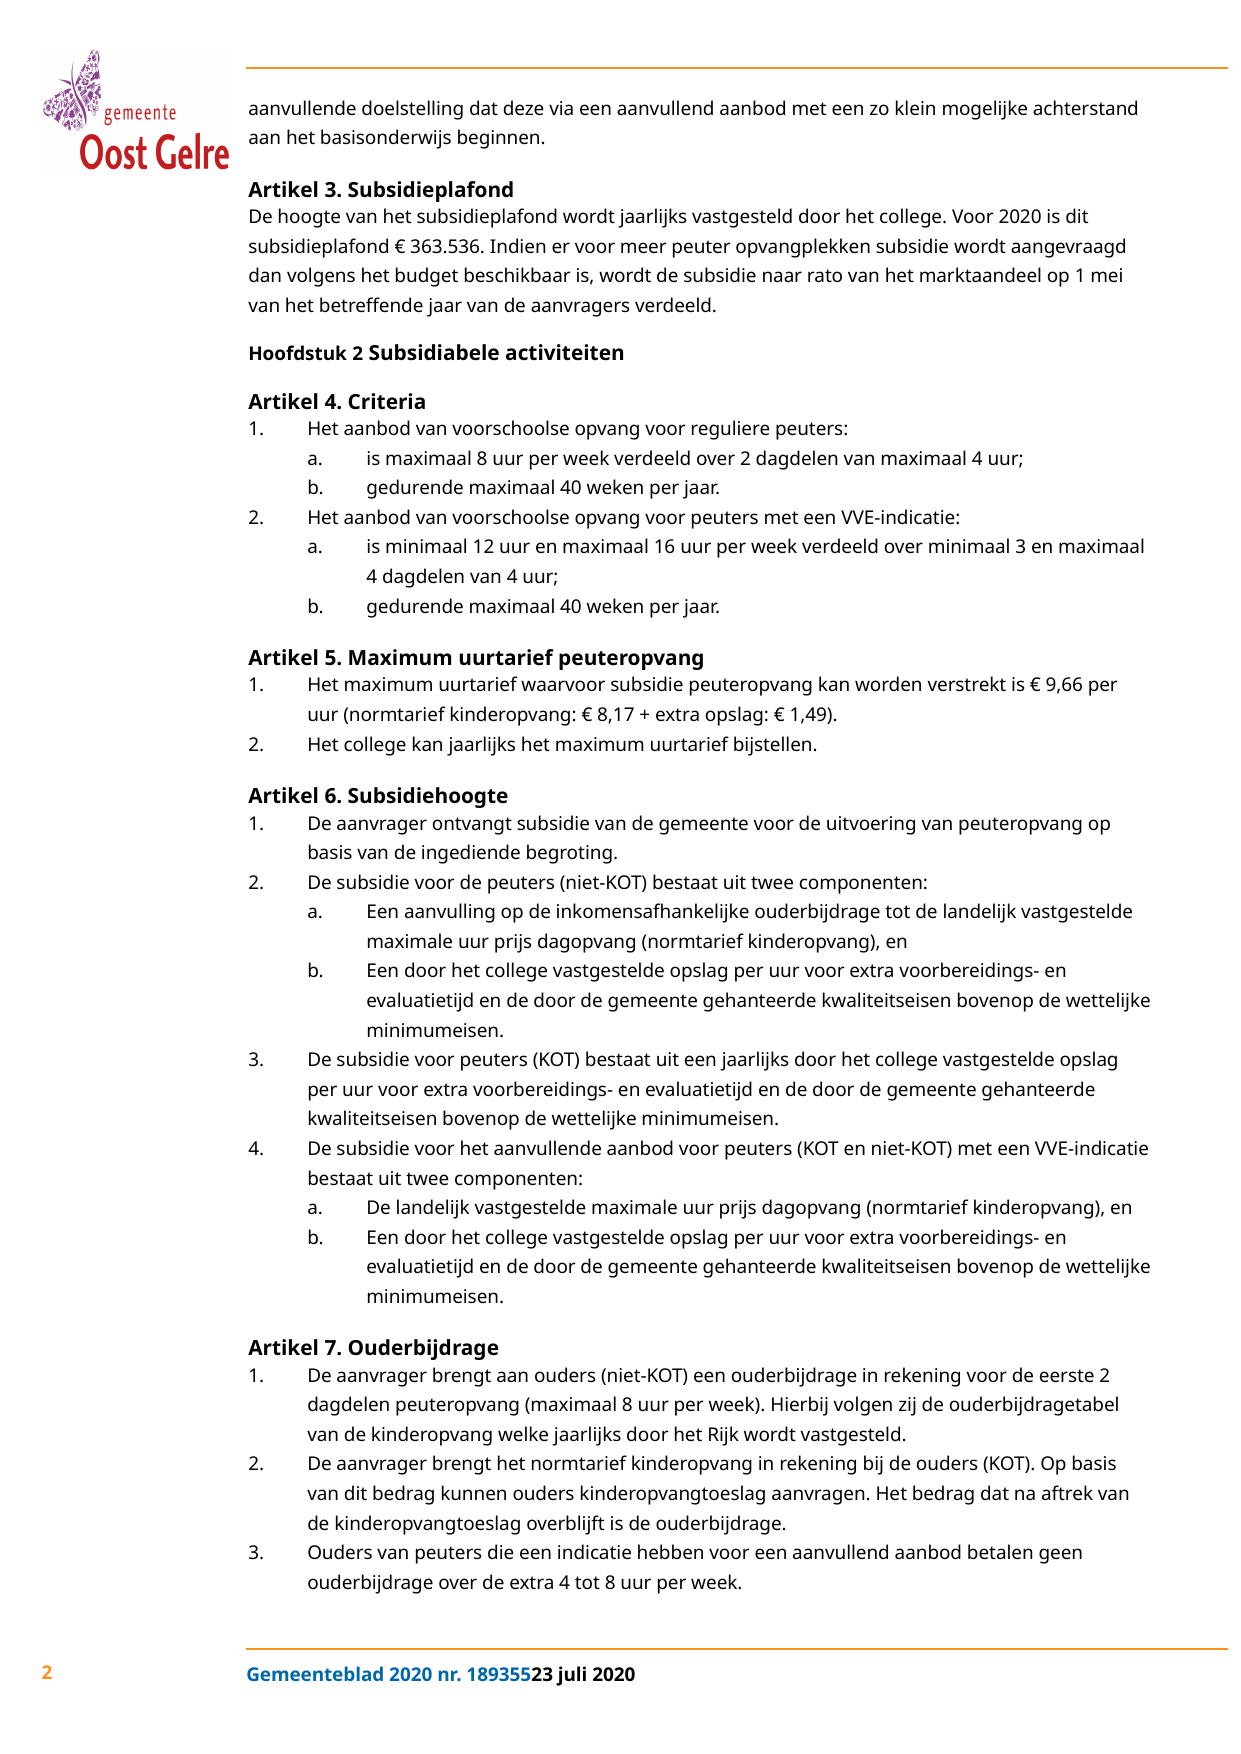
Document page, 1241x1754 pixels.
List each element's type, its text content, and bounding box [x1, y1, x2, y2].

text Artikel 4. Criteria [248, 387, 1152, 415]
text Artikel 3. Subsidieplafond [248, 175, 1152, 203]
list De aanvrager brengt aan ouders (niet-KOT) een ouderbijdrage in rekening voor de eerste 2 dagdelen peuteropvang (maximaal 8 uur per week). Hierbij volgen zij de ouderbijdragetabel van de kinderopvang welke jaarlijks door het Rijk wordt vastgesteld. [248, 1362, 1152, 1447]
list is minimaal 12 uur en maximaal 16 uur per week verdeeld over minimaal 3 en maximaal 4 dagdelen van 4 uur; [307, 534, 1152, 589]
list gedurende maximaal 40 weken per jaar. [307, 474, 1152, 500]
list Het college kan jaarlijks het maximum uurtarief bijstellen. [248, 731, 1152, 757]
text Artikel 6. Subsidiehoogte [248, 781, 1152, 810]
list gedurende maximaal 40 weken per jaar. [307, 593, 1152, 618]
text Artikel 7. Ouderbijdrage [248, 1333, 1152, 1362]
list Het aanbod van voorschoolse opvang voor peuters met een VVE-indicatie: [248, 504, 1152, 530]
text Hoofdstuk 2 Subsidiabele activiteiten [248, 338, 1152, 366]
list De aanvrager ontvangt subsidie van de gemeente voor de uitvoering van peuteropvang op basis van de ingediende begroting. [248, 810, 1152, 865]
list is maximaal 8 uur per week verdeeld over 2 dagdelen van maximaal 4 uur; [307, 445, 1152, 471]
list De subsidie voor het aanvullende aanbod voor peuters (KOT en niet-KOT) met een VVE-indicatie bestaat uit twee componenten: [248, 1135, 1152, 1190]
list Het maximum uurtarief waarvoor subsidie peuteropvang kan worden verstrekt is € 9,66 per uur (normtarief kinderopvang: € 8,17 + extra opslag: € 1,49). [248, 672, 1152, 727]
list De subsidie voor peuters (KOT) bestaat uit een jaarlijks door het college vastgestelde opslag per uur voor extra voorbereidings- en evaluatietijd en de door de gemeente gehanteerde kwaliteitseisen bovenop de wettelijke minimumeisen. [248, 1046, 1152, 1131]
text De hoogte van het subsidieplafond wordt jaarlijks vastgesteld door het college. Voor 2020 is dit subsidieplafond € 363.536. Indien er voor meer peuter opvangplekken subsidie wordt aangevraagd dan volgens het budget beschikbaar is, wordt de subsidie naar rato van het marktaandeel op 1 mei van het betreffende jaar van de aanvragers verdeeld. [248, 203, 1152, 318]
list Ouders van peuters die een indicatie hebben voor een aanvullend aanbod betalen geen ouderbijdrage over de extra 4 tot 8 uur per week. [248, 1539, 1152, 1595]
list Een door het college vastgestelde opslag per uur voor extra voorbereidings- en evaluatietijd en de door de gemeente gehanteerde kwaliteitseisen bovenop de wettelijke minimumeisen. [307, 1224, 1152, 1309]
picture [41, 47, 231, 172]
text Artikel 5. Maximum uurtarief peuteropvang [248, 643, 1152, 672]
list Een door het college vastgestelde opslag per uur voor extra voorbereidings- en evaluatietijd en de door de gemeente gehanteerde kwaliteitseisen bovenop de wettelijke minimumeisen. [307, 958, 1152, 1042]
text aanvullende doelstelling dat deze via een aanvullend aanbod met een zo klein mogelijke achterstand aan het basisonderwijs beginnen. [248, 95, 1152, 150]
list De subsidie voor de peuters (niet-KOT) bestaat uit twee componenten: [248, 869, 1152, 894]
list De aanvrager brengt het normtarief kinderopvang in rekening bij de ouders (KOT). Op basis van dit bedrag kunnen ouders kinderopvangtoeslag aanvragen. Het bedrag dat na aftrek van de kinderopvangtoeslag overblijft is de ouderbijdrage. [248, 1451, 1152, 1536]
list Het aanbod van voorschoolse opvang voor reguliere peuters: [248, 415, 1152, 441]
list De landelijk vastgestelde maximale uur prijs dagopvang (normtarief kinderopvang), en [307, 1194, 1152, 1220]
list Een aanvulling op de inkomensafhankelijke ouderbijdrage tot de landelijk vastgestelde maximale uur prijs dagopvang (normtarief kinderopvang), en [307, 898, 1152, 954]
